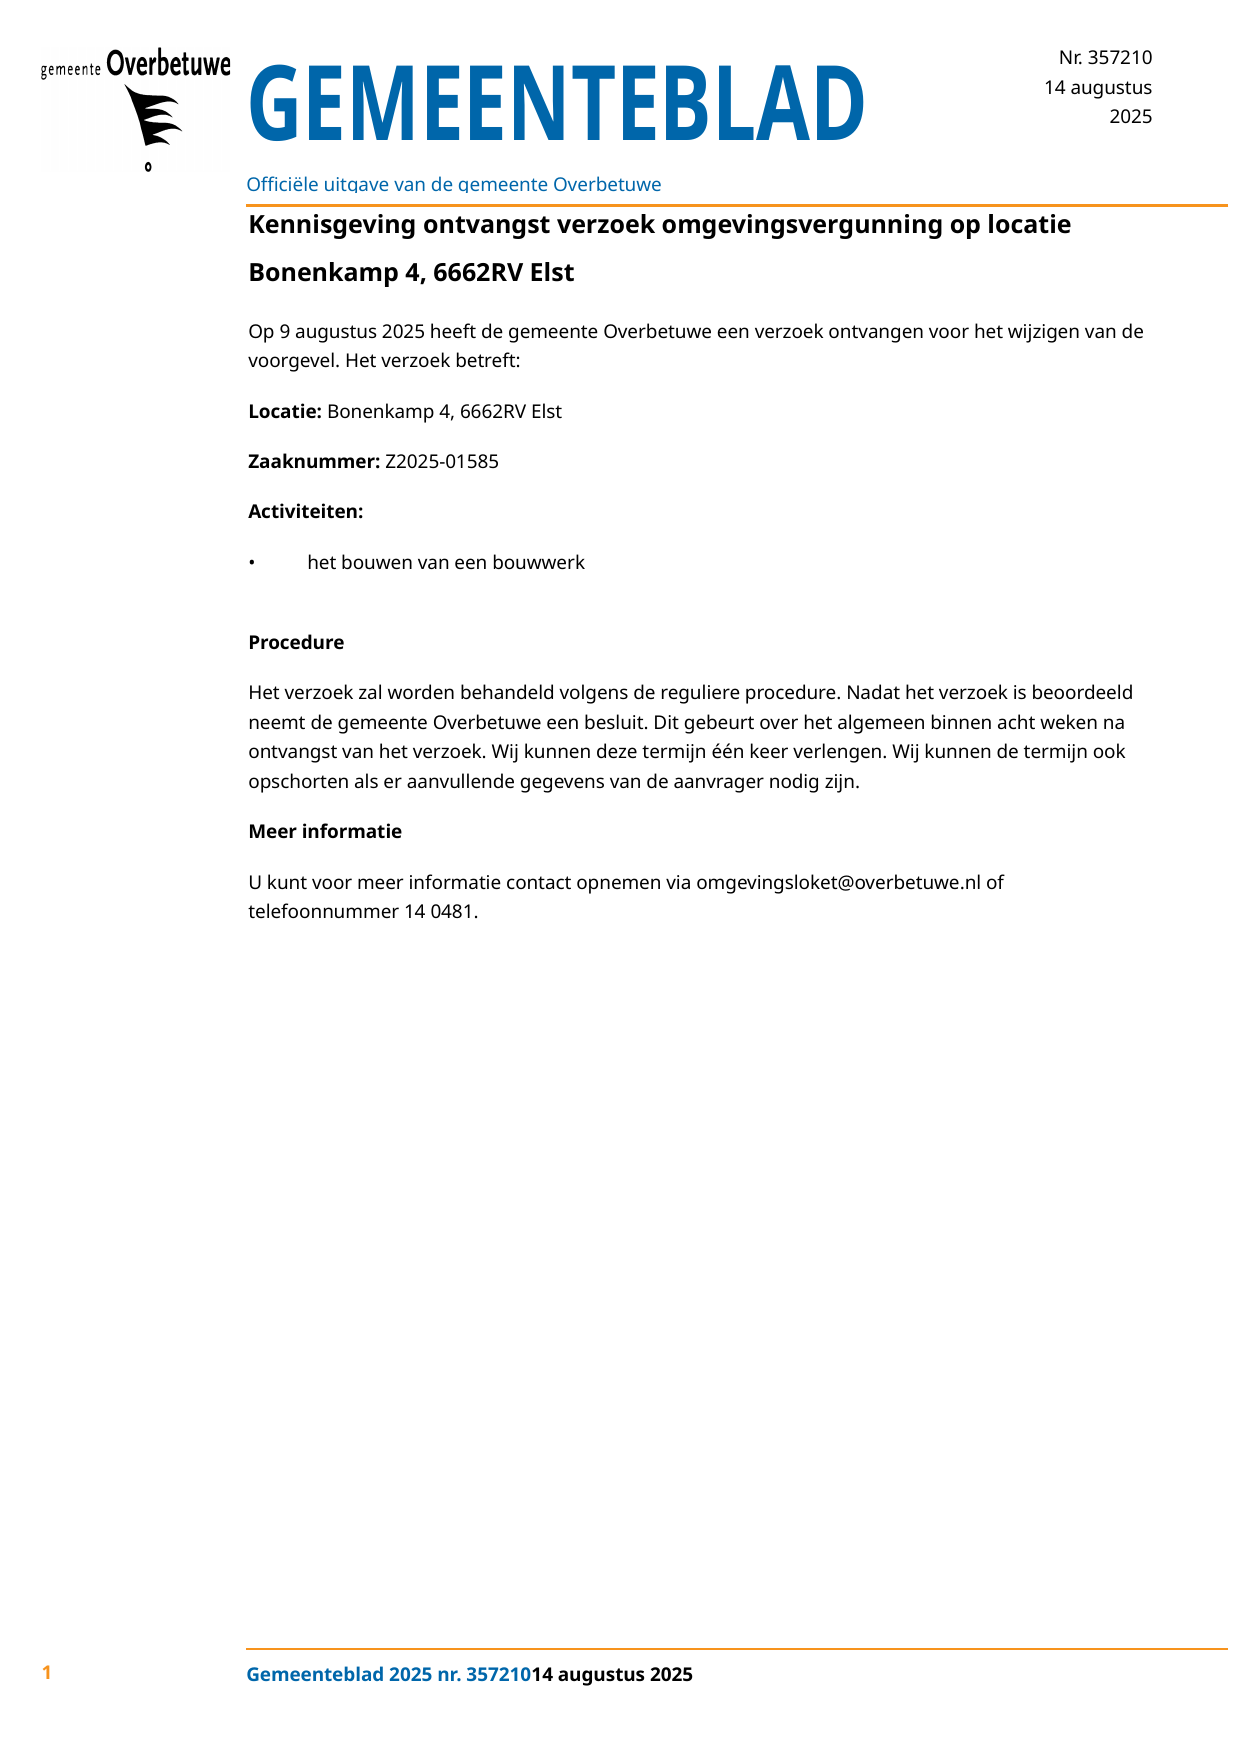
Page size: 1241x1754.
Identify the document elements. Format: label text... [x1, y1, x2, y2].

text Zaaknummer: Z2025-01585 [248, 448, 1152, 474]
list het bouwen van een bouwwerk [248, 549, 1152, 575]
text Op 9 augustus 2025 heeft de gemeente Overbetuwe een verzoek ontvangen voor het wijzigen van de voorgevel. Het verzoek betreft: [248, 318, 1152, 373]
text Activiteiten: [248, 499, 1152, 524]
text Kennisgeving ontvangst verzoek omgevingsvergunning op locatie Bonenkamp 4, 6662RV Elst [248, 207, 1152, 288]
text Procedure [248, 629, 1152, 655]
text Locatie: Bonenkamp 4, 6662RV Elst [248, 398, 1152, 424]
picture [41, 47, 231, 172]
text U kunt voor meer informatie contact opnemen via omgevingsloket@overbetuwe.nl of telefoonnummer 14 0481. [248, 869, 1152, 924]
text Meer informatie [248, 819, 1152, 844]
text Het verzoek zal worden behandeld volgens de reguliere procedure. Nadat het verzoek is beoordeeld neemt de gemeente Overbetuwe een besluit. Dit gebeurt over het algemeen binnen acht weken na ontvangst van het verzoek. Wij kunnen deze termijn één keer verlengen. Wij kunnen de termijn ook opschorten als er aanvullende gegevens van de aanvrager nodig zijn. [248, 679, 1152, 794]
